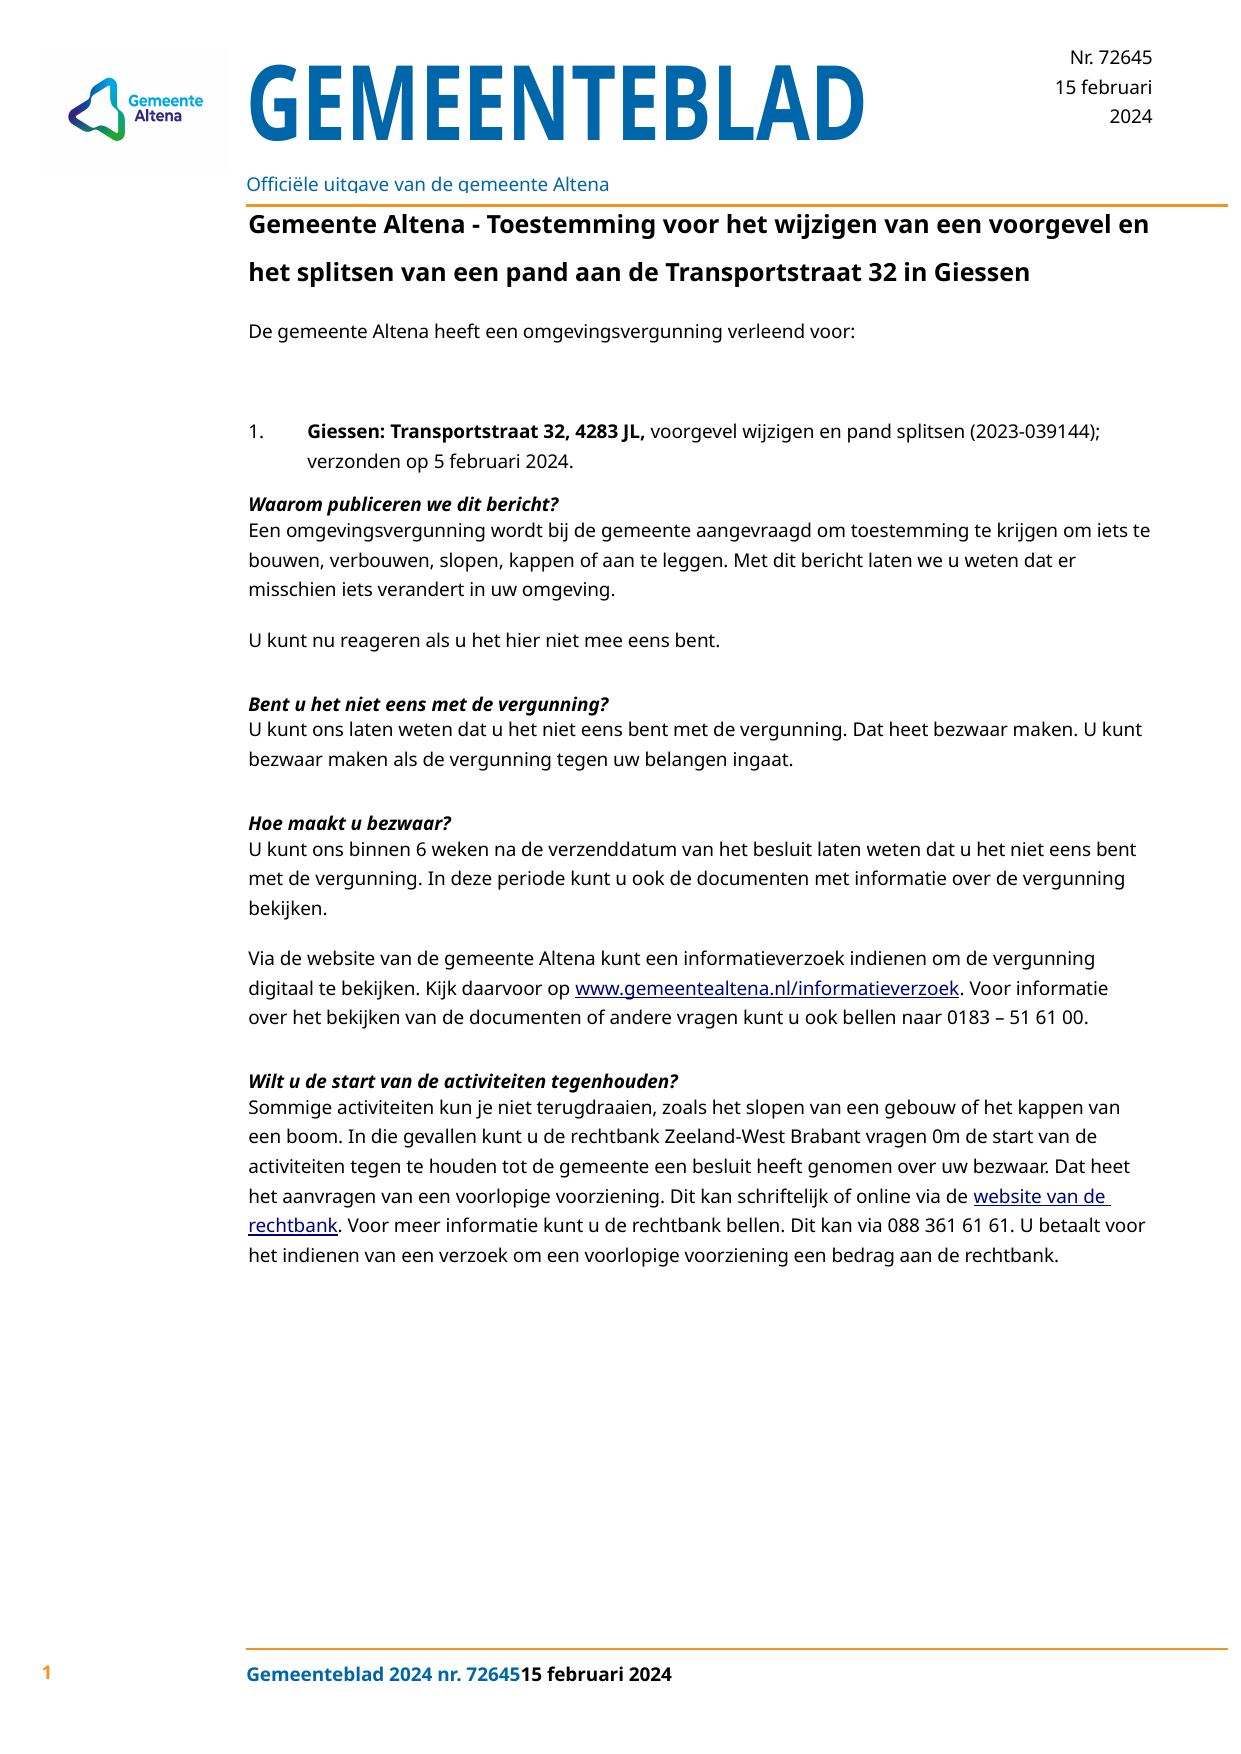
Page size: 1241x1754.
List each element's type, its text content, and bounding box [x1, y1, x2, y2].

text De gemeente Altena heeft een omgevingsvergunning verleend voor: [248, 318, 1152, 344]
text Sommige activiteiten kun je niet terugdraaien, zoals het slopen van een gebouw of het kappen van een boom. In die gevallen kunt u de rechtbank Zeeland-West Brabant vragen 0m de start van de activiteiten tegen te houden tot de gemeente een besluit heeft genomen over uw bezwaar. Dat heet het aanvragen van een voorlopige voorziening. Dit kan schriftelijk of online via de website van de rechtbank. Voor meer informatie kunt u de rechtbank bellen. Dit kan via 088 361 61 61. U betaalt voor het indienen van een verzoek om een voorlopige voorziening een bedrag aan de rechtbank. [248, 1094, 1152, 1268]
text Een omgevingsvergunning wordt bij de gemeente aangevraagd om toestemming te krijgen om iets te bouwen, verbouwen, slopen, kappen of aan te leggen. Met dit bericht laten we u weten dat er misschien iets verandert in uw omgeving. [248, 517, 1152, 602]
text Hoe maakt u bezwaar? [248, 810, 1152, 836]
text Wilt u de start van de activiteiten tegenhouden? [248, 1068, 1152, 1094]
text Via de website van de gemeente Altena kunt een informatieverzoek indienen om de vergunning digitaal te bekijken. Kijk daarvoor op www.gemeentealtena.nl/informatieverzoek. Voor informatie over het bekijken van de documenten of andere vragen kunt u ook bellen naar 0183 – 51 61 00. [248, 945, 1152, 1030]
text Bent u het niet eens met de vergunning? [248, 691, 1152, 716]
text Waarom publiceren we dit bericht? [248, 491, 1152, 517]
list Giessen: Transportstraat 32, 4283 JL, voorgevel wijzigen en pand splitsen (2023-039144); verzonden op 5 februari 2024. [248, 419, 1152, 474]
text Gemeente Altena - Toestemming voor het wijzigen van een voorgevel en het splitsen van een pand aan de Transportstraat 32 in Giessen [248, 207, 1152, 288]
text U kunt nu reageren als u het hier niet mee eens bent. [248, 627, 1152, 652]
picture [41, 47, 231, 172]
text U kunt ons binnen 6 weken na de verzenddatum van het besluit laten weten dat u het niet eens bent met de vergunning. In deze periode kunt u ook de documenten met informatie over de vergunning bekijken. [248, 836, 1152, 921]
text U kunt ons laten weten dat u het niet eens bent met de vergunning. Dat heet bezwaar maken. U kunt bezwaar maken als de vergunning tegen uw belangen ingaat. [248, 716, 1152, 772]
